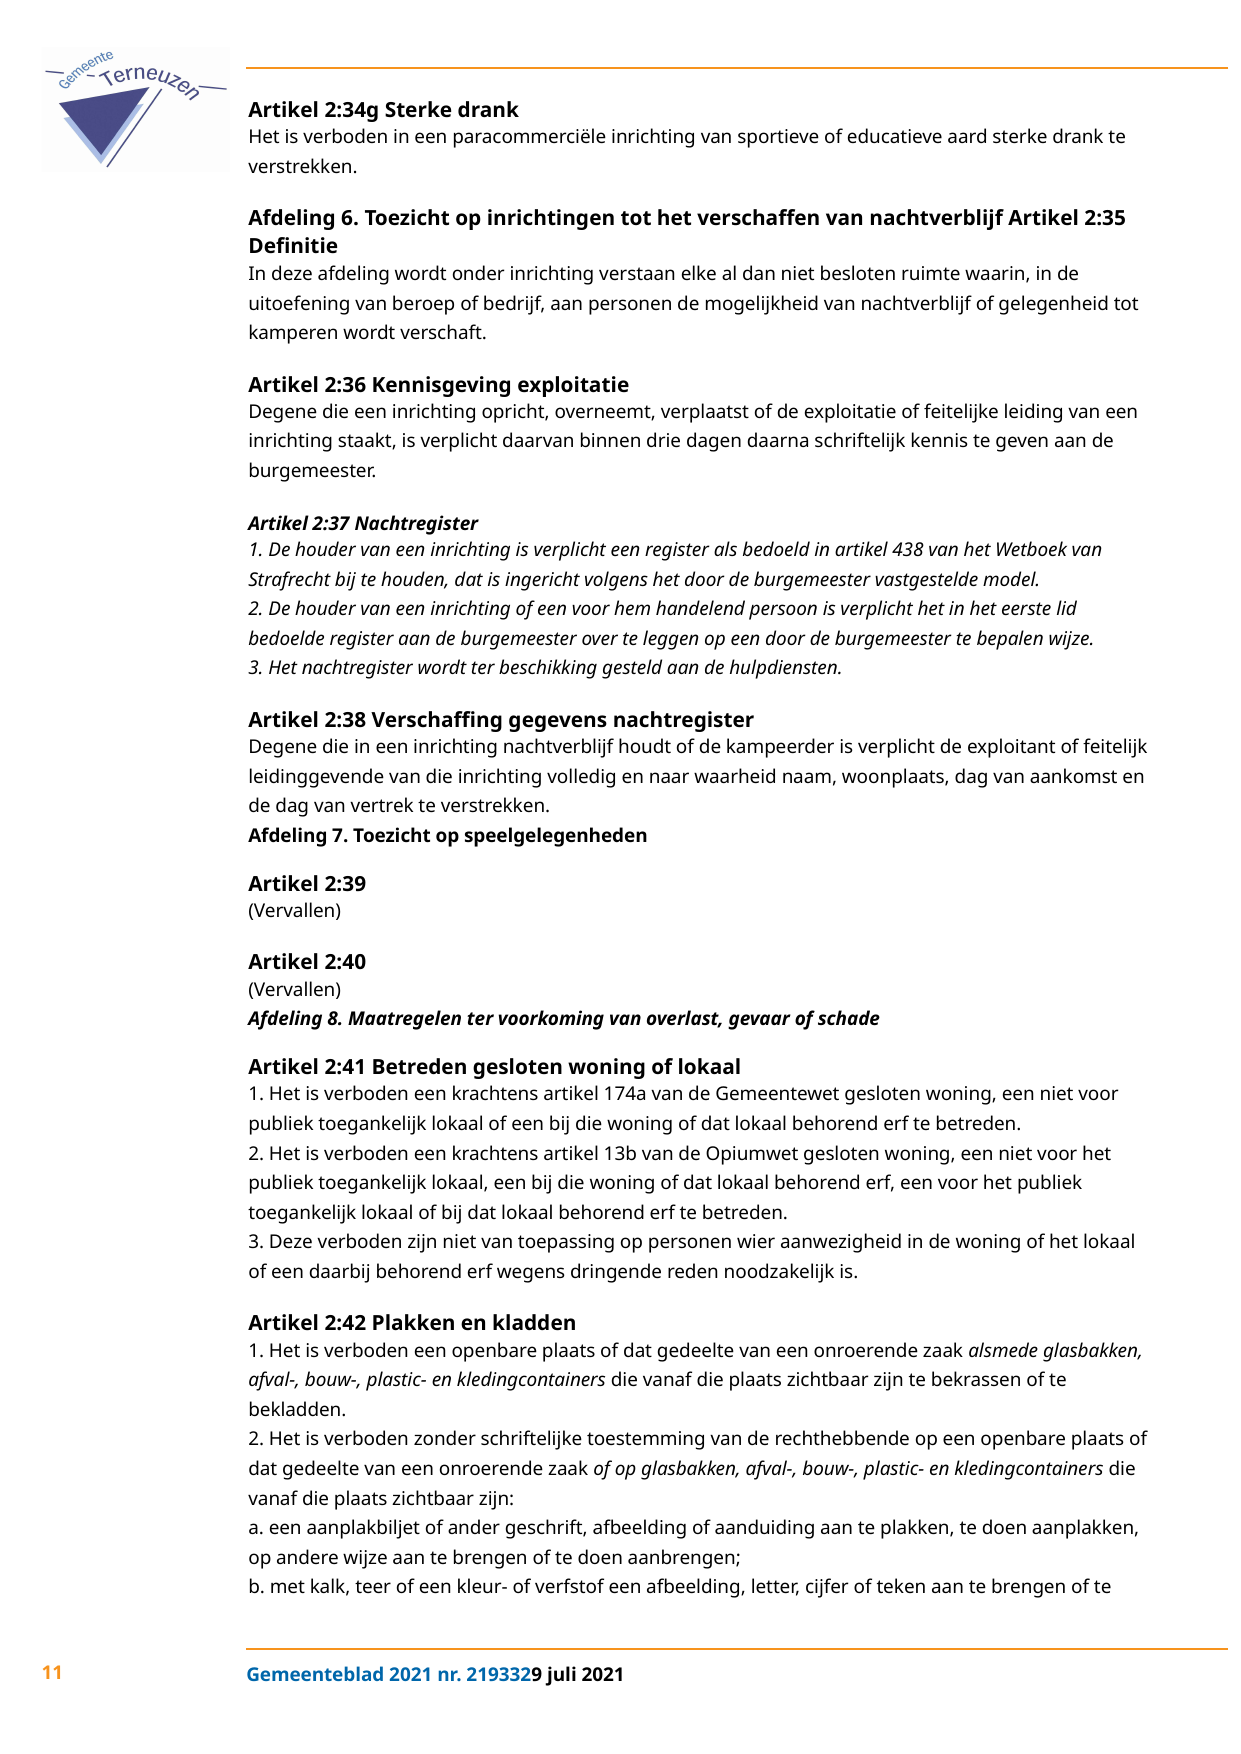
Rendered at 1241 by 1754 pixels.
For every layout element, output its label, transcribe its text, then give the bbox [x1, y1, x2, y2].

text Afdeling 8. Maatregelen ter voorkoming van overlast, gevaar of schade [248, 1006, 1152, 1031]
text b. met kalk, teer of een kleur- of verfstof een afbeelding, letter, cijfer of teken aan te brengen of te [248, 1573, 1152, 1599]
text 2. Het is verboden zonder schriftelijke toestemming van de rechthebbende op een openbare plaats of dat gedeelte van een onroerende zaak of op glasbakken, afval-, bouw-, plastic- en kledingcontainers die vanaf die plaats zichtbaar zijn: [248, 1426, 1152, 1511]
text Afdeling 6. Toezicht op inrichtingen tot het verschaffen van nachtverblijf Artikel 2:35 Definitie [248, 203, 1152, 260]
text Artikel 2:42 Plakken en kladden [248, 1308, 1152, 1337]
text Afdeling 7. Toezicht op speelgelegenheden [248, 822, 1152, 848]
text Artikel 2:41 Betreden gesloten woning of lokaal [248, 1052, 1152, 1081]
text 2. Het is verboden een krachtens artikel 13b van de Opiumwet gesloten woning, een niet voor het publiek toegankelijk lokaal, een bij die woning of dat lokaal behorend erf, een voor het publiek toegankelijk lokaal of bij dat lokaal behorend erf te betreden. [248, 1140, 1152, 1224]
text a. een aanplakbiljet of ander geschrift, afbeelding of aanduiding aan te plakken, te doen aanplakken, op andere wijze aan te brengen of te doen aanbrengen; [248, 1514, 1152, 1570]
text 3. Deze verboden zijn niet van toepassing op personen wier aanwezigheid in de woning of het lokaal of een daarbij behorend erf wegens dringende reden noodzakelijk is. [248, 1228, 1152, 1284]
text Degene die in een inrichting nachtverblijf houdt of de kampeerder is verplicht de exploitant of feitelijk leidinggevende van die inrichting volledig en naar waarheid naam, woonplaats, dag van aankomst en de dag van vertrek te verstrekken. [248, 733, 1152, 818]
text 1. De houder van een inrichting is verplicht een register als bedoeld in artikel 438 van het Wetboek van Strafrecht bij te houden, dat is ingericht volgens het door de burgemeester vastgestelde model. [248, 536, 1152, 591]
text Artikel 2:37 Nachtregister [248, 508, 1152, 536]
text Artikel 2:34g Sterke drank [248, 95, 1152, 123]
text 1. Het is verboden een openbare plaats of dat gedeelte van een onroerende zaak alsmede glasbakken, afval-, bouw-, plastic- en kledingcontainers die vanaf die plaats zichtbaar zijn te bekrassen of te bekladden. [248, 1337, 1152, 1422]
text Artikel 2:38 Verschaffing gegevens nachtregister [248, 705, 1152, 733]
text Artikel 2:36 Kennisgeving exploitatie [248, 370, 1152, 398]
text Het is verboden in een paracommerciële inrichting van sportieve of educatieve aard sterke drank te verstrekken. [248, 123, 1152, 178]
picture [41, 47, 231, 172]
text Artikel 2:39 [248, 869, 1152, 897]
text 3. Het nachtregister wordt ter beschikking gesteld aan de hulpdiensten. [248, 654, 1152, 680]
text In deze afdeling wordt onder inrichting verstaan elke al dan niet besloten ruimte waarin, in de uitoefening van beroep of bedrijf, aan personen de mogelijkheid van nachtverblijf of gelegenheid tot kamperen wordt verschaft. [248, 260, 1152, 345]
text Degene die een inrichting opricht, overneemt, verplaatst of de exploitatie of feitelijke leiding van een inrichting staakt, is verplicht daarvan binnen drie dagen daarna schriftelijk kennis te geven aan de burgemeester. [248, 398, 1152, 483]
text (Vervallen) [248, 897, 1152, 923]
text (Vervallen) [248, 976, 1152, 1002]
text 2. De houder van een inrichting of een voor hem handelend persoon is verplicht het in het eerste lid bedoelde register aan de burgemeester over te leggen op een door de burgemeester te bepalen wijze. [248, 595, 1152, 651]
text Artikel 2:40 [248, 947, 1152, 976]
text 1. Het is verboden een krachtens artikel 174a van de Gemeentewet gesloten woning, een niet voor publiek toegankelijk lokaal of een bij die woning of dat lokaal behorend erf te betreden. [248, 1081, 1152, 1136]
